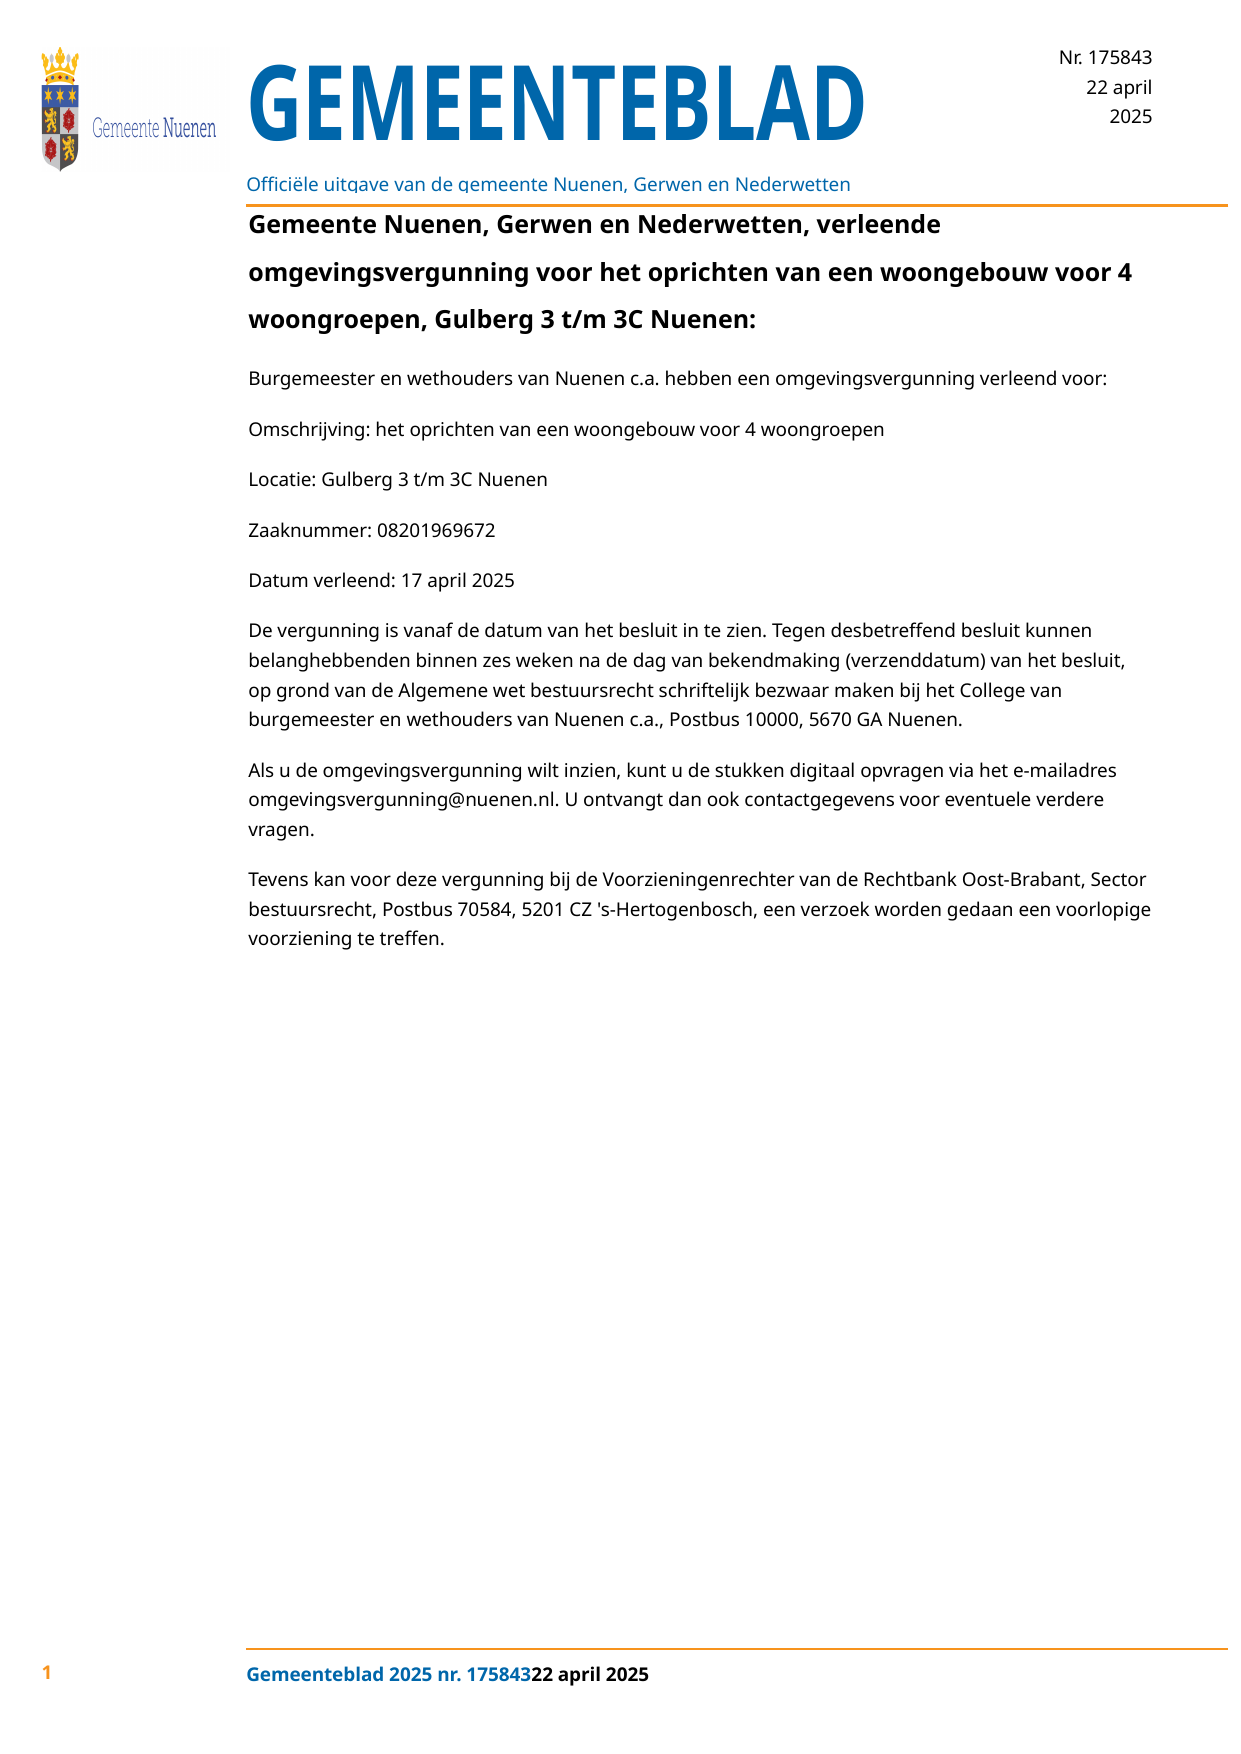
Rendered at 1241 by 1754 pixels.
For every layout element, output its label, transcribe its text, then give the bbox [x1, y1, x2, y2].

text Locatie: Gulberg 3 t/m 3C Nuenen [248, 466, 1152, 492]
text Tevens kan voor deze vergunning bij de Voorzieningenrechter van de Rechtbank Oost-Brabant, Sector bestuursrecht, Postbus 70584, 5201 CZ 's-Hertogenbosch, een verzoek worden gedaan een voorlopige voorziening te treffen. [248, 866, 1152, 951]
text De vergunning is vanaf de datum van het besluit in te zien. Tegen desbetreffend besluit kunnen belanghebbenden binnen zes weken na de dag van bekendmaking (verzenddatum) van het besluit, op grond van de Algemene wet bestuursrecht schriftelijk bezwaar maken bij het College van burgemeester en wethouders van Nuenen c.a., Postbus 10000, 5670 GA Nuenen. [248, 618, 1152, 732]
picture [41, 47, 231, 172]
text Als u de omgevingsvergunning wilt inzien, kunt u de stukken digitaal opvragen via het e-mailadres omgevingsvergunning@nuenen.nl. U ontvangt dan ook contactgegevens voor eventuele verdere vragen. [248, 757, 1152, 842]
text Burgemeester en wethouders van Nuenen c.a. hebben een omgevingsvergunning verleend voor: [248, 366, 1152, 391]
text Datum verleend: 17 april 2025 [248, 567, 1152, 593]
text Gemeente Nuenen, Gerwen en Nederwetten, verleende omgevingsvergunning voor het oprichten van een woongebouw voor 4 woongroepen, Gulberg 3 t/m 3C Nuenen: [248, 207, 1152, 336]
text Omschrijving: het oprichten van een woongebouw voor 4 woongroepen [248, 416, 1152, 442]
text Zaaknummer: 08201969672 [248, 517, 1152, 542]
